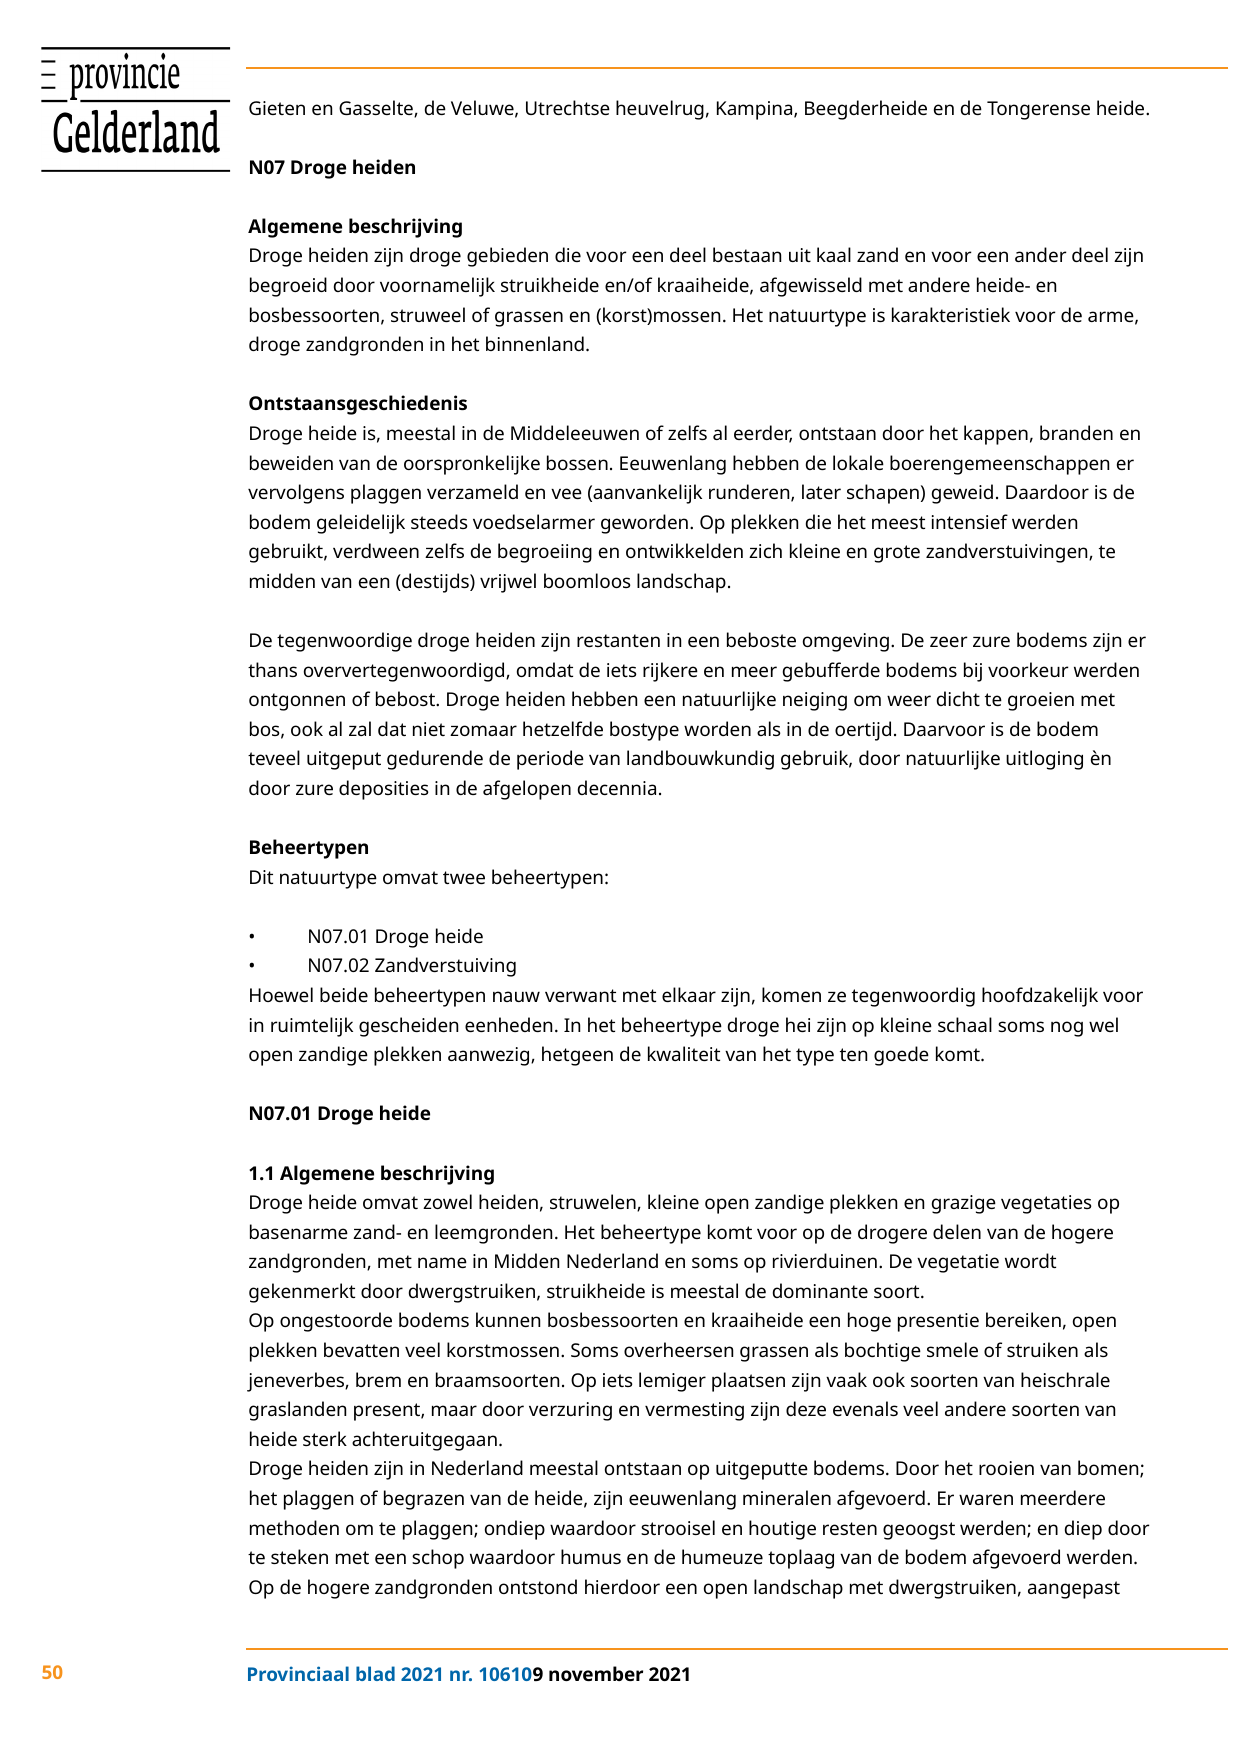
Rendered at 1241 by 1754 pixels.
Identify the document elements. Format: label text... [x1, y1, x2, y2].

text Algemene beschrijving [248, 213, 1152, 239]
text Gieten en Gasselte, de Veluwe, Utrechtse heuvelrug, Kampina, Beegderheide en de Tongerense heide. [248, 95, 1152, 121]
text De tegenwoordige droge heiden zijn restanten in een beboste omgeving. De zeer zure bodems zijn er thans oververtegenwoordigd, omdat de iets rijkere en meer gebufferde bodems bij voorkeur werden ontgonnen of bebost. Droge heiden hebben een natuurlijke neiging om weer dicht te groeien met bos, ook al zal dat niet zomaar hetzelfde bostype worden als in de oertijd. Daarvoor is de bodem teveel uitgeput gedurende de periode van landbouwkundig gebruik, door natuurlijke uitloging èn door zure deposities in de afgelopen decennia. [248, 627, 1152, 801]
picture [41, 47, 231, 172]
text Hoewel beide beheertypen nauw verwant met elkaar zijn, komen ze tegenwoordig hoofdzakelijk voor in ruimtelijk gescheiden eenheden. In het beheertype droge hei zijn op kleine schaal soms nog wel open zandige plekken aanwezig, hetgeen de kwaliteit van het type ten goede komt. [248, 982, 1152, 1067]
text Droge heiden zijn in Nederland meestal ontstaan op uitgeputte bodems. Door het rooien van bomen; het plaggen of begrazen van de heide, zijn eeuwenlang mineralen afgevoerd. Er waren meerdere methoden om te plaggen; ondiep waardoor strooisel en houtige resten geoogst werden; en diep door te steken met een schop waardoor humus en de humeuze toplaag van de bodem afgevoerd werden. Op de hogere zandgronden ontstond hierdoor een open landschap met dwergstruiken, aangepast [248, 1456, 1152, 1600]
list N07.02 Zandverstuiving [248, 953, 1152, 978]
text Droge heiden zijn droge gebieden die voor een deel bestaan uit kaal zand en voor een ander deel zijn begroeid door voornamelijk struikheide en/of kraaiheide, afgewisseld met andere heide- en bosbessoorten, struweel of grassen en (korst)mossen. Het natuurtype is karakteristiek voor de arme, droge zandgronden in het binnenland. [248, 243, 1152, 357]
text Beheertypen [248, 834, 1152, 860]
text Dit natuurtype omvat twee beheertypen: [248, 864, 1152, 890]
list N07.01 Droge heide [248, 923, 1152, 949]
text Op ongestoorde bodems kunnen bosbessoorten en kraaiheide een hoge presentie bereiken, open plekken bevatten veel korstmossen. Soms overheersen grassen als bochtige smele of struiken als jeneverbes, brem en braamsoorten. Op iets lemiger plaatsen zijn vaak ook soorten van heischrale graslanden present, maar door verzuring en vermesting zijn deze evenals veel andere soorten van heide sterk achteruitgegaan. [248, 1308, 1152, 1452]
text 1.1 Algemene beschrijving [248, 1160, 1152, 1186]
text Ontstaansgeschiedenis [248, 391, 1152, 416]
text Droge heide is, meestal in de Middeleeuwen of zelfs al eerder, ontstaan door het kappen, branden en beweiden van de oorspronkelijke bossen. Eeuwenlang hebben de lokale boerengemeenschappen er vervolgens plaggen verzameld en vee (aanvankelijk runderen, later schapen) geweid. Daardoor is de bodem geleidelijk steeds voedselarmer geworden. Op plekken die het meest intensief werden gebruikt, verdween zelfs de begroeiing en ontwikkelden zich kleine en grote zandverstuivingen, te midden van een (destijds) vrijwel boomloos landschap. [248, 420, 1152, 594]
text Droge heide omvat zowel heiden, struwelen, kleine open zandige plekken en grazige vegetaties op basenarme zand- en leemgronden. Het beheertype komt voor op de drogere delen van de hogere zandgronden, met name in Midden Nederland en soms op rivierduinen. De vegetatie wordt gekenmerkt door dwergstruiken, struikheide is meestal de dominante soort. [248, 1189, 1152, 1304]
text N07.01 Droge heide [248, 1101, 1152, 1126]
text N07 Droge heiden [248, 154, 1152, 180]
